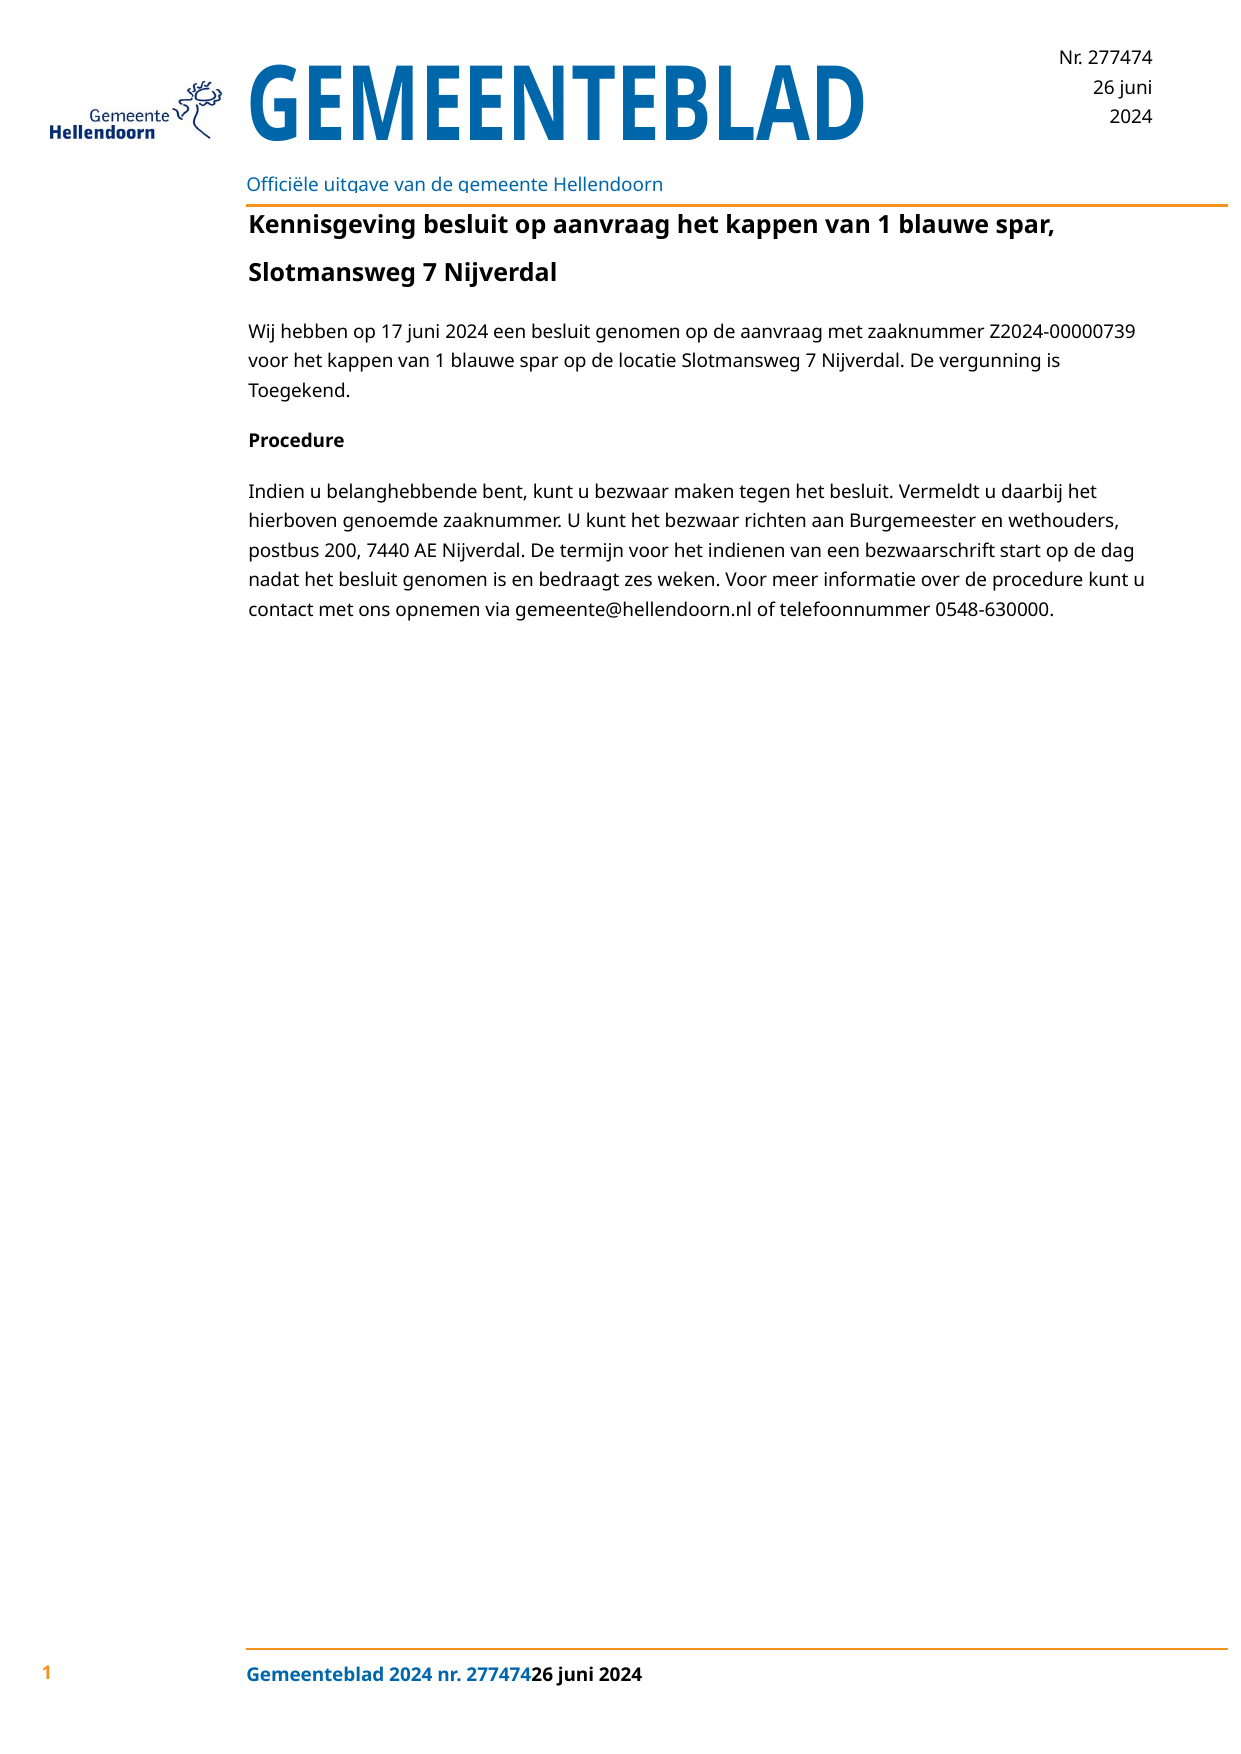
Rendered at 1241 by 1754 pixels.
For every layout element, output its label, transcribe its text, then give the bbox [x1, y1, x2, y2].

picture [41, 47, 231, 172]
text Wij hebben op 17 juni 2024 een besluit genomen op de aanvraag met zaaknummer Z2024-00000739 voor het kappen van 1 blauwe spar op de locatie Slotmansweg 7 Nijverdal. De vergunning is Toegekend. [248, 318, 1152, 403]
text Procedure [248, 427, 1152, 453]
text Indien u belanghebbende bent, kunt u bezwaar maken tegen het besluit. Vermeldt u daarbij het hierboven genoemde zaaknummer. U kunt het bezwaar richten aan Burgemeester en wethouders, postbus 200, 7440 AE Nijverdal. De termijn voor het indienen van een bezwaarschrift start op de dag nadat het besluit genomen is en bedraagt zes weken. Voor meer informatie over de procedure kunt u contact met ons opnemen via gemeente@hellendoorn.nl of telefoonnummer 0548-630000. [248, 478, 1152, 622]
text Kennisgeving besluit op aanvraag het kappen van 1 blauwe spar, Slotmansweg 7 Nijverdal [248, 207, 1152, 288]
